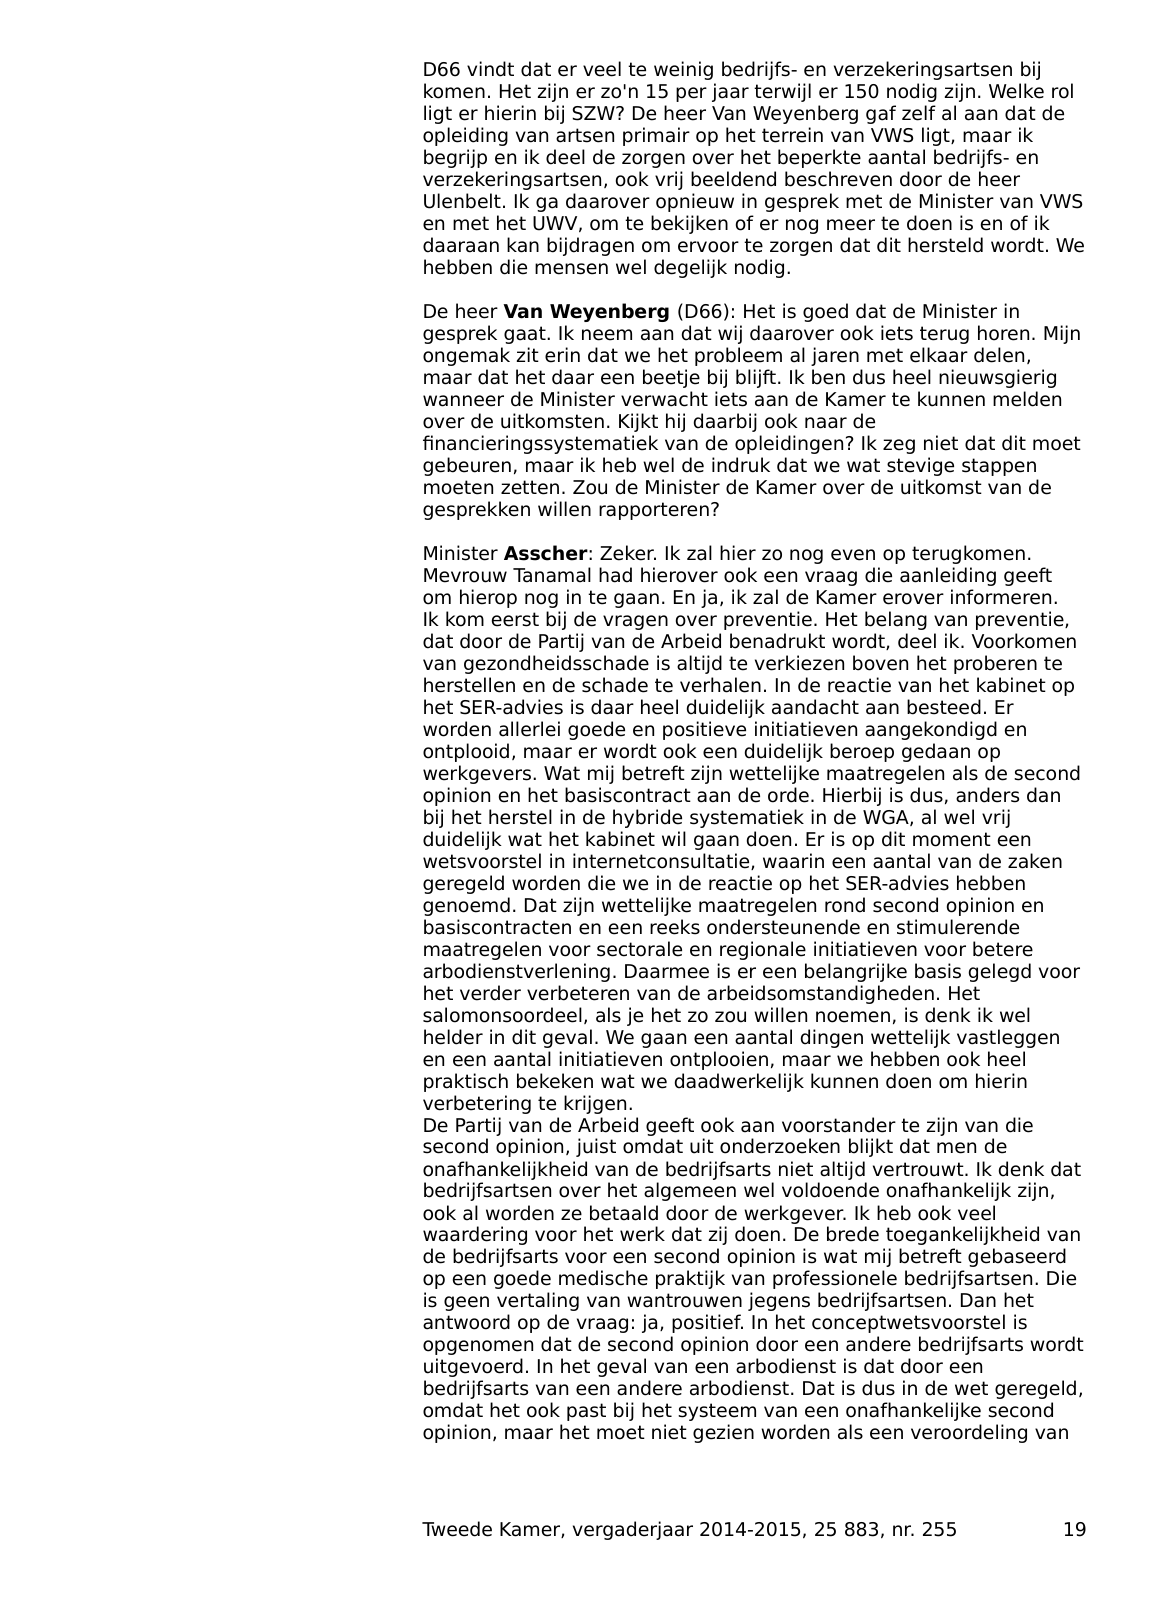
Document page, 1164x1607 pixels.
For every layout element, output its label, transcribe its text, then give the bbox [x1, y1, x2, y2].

text Minister Asscher: Zeker. Ik zal hier zo nog even op terugkomen. Mevrouw Tanamal had hierover ook een vraag die aanleiding geeft om hierop nog in te gaan. En ja, ik zal de Kamer erover informeren. [422, 543, 1087, 609]
text De Partij van de Arbeid geeft ook aan voorstander te zijn van die second opinion, juist omdat uit onderzoeken blijkt dat men de onafhankelijkheid van de bedrijfsarts niet altijd vertrouwt. Ik denk dat bedrijfsartsen over het algemeen wel voldoende onafhankelijk zijn, ook al worden ze betaald door de werkgever. Ik heb ook veel waardering voor het werk dat zij doen. De brede toegankelijkheid van de bedrijfsarts voor een second opinion is wat mij betreft gebaseerd op een goede medische praktijk van professionele bedrijfsartsen. Die is geen vertaling van wantrouwen jegens bedrijfsartsen. Dan het antwoord op de vraag: ja, positief. In het conceptwetsvoorstel is opgenomen dat de second opinion door een andere bedrijfsarts wordt uitgevoerd. In het geval van een arbodienst is dat door een bedrijfsarts van een andere arbodienst. Dat is dus in de wet geregeld, omdat het ook past bij het systeem van een onafhankelijke second opinion, maar het moet niet gezien worden als een veroordeling van [422, 1114, 1087, 1444]
text D66 vindt dat er veel te weinig bedrijfs- en verzekeringsartsen bij komen. Het zijn er zo'n 15 per jaar terwijl er 150 nodig zijn. Welke rol ligt er hierin bij SZW? De heer Van Weyenberg gaf zelf al aan dat de opleiding van artsen primair op het terrein van VWS ligt, maar ik begrijp en ik deel de zorgen over het beperkte aantal bedrijfs- en verzekeringsartsen, ook vrij beeldend beschreven door de heer Ulenbelt. Ik ga daarover opnieuw in gesprek met de Minister van VWS en met het UWV, om te bekijken of er nog meer te doen is en of ik daaraan kan bijdragen om ervoor te zorgen dat dit hersteld wordt. We hebben die mensen wel degelijk nodig. [422, 59, 1087, 279]
text Ik kom eerst bij de vragen over preventie. Het belang van preventie, dat door de Partij van de Arbeid benadrukt wordt, deel ik. Voorkomen van gezondheidsschade is altijd te verkiezen boven het proberen te herstellen en de schade te verhalen. In de reactie van het kabinet op het SER-advies is daar heel duidelijk aandacht aan besteed. Er worden allerlei goede en positieve initiatieven aangekondigd en ontplooid, maar er wordt ook een duidelijk beroep gedaan op werkgevers. Wat mij betreft zijn wettelijke maatregelen als de second opinion en het basiscontract aan de orde. Hierbij is dus, anders dan bij het herstel in de hybride systematiek in de WGA, al wel vrij duidelijk wat het kabinet wil gaan doen. Er is op dit moment een wetsvoorstel in internetconsultatie, waarin een aantal van de zaken geregeld worden die we in de reactie op het SER-advies hebben genoemd. Dat zijn wettelijke maatregelen rond second opinion en basiscontracten en een reeks ondersteunende en stimulerende maatregelen voor sectorale en regionale initiatieven voor betere arbodienstverlening. Daarmee is er een belangrijke basis gelegd voor het verder verbeteren van de arbeidsomstandigheden. Het salomonsoordeel, als je het zo zou willen noemen, is denk ik wel helder in dit geval. We gaan een aantal dingen wettelijk vastleggen en een aantal initiatieven ontplooien, maar we hebben ook heel praktisch bekeken wat we daadwerkelijk kunnen doen om hierin verbetering te krijgen. [422, 609, 1087, 1114]
text De heer Van Weyenberg (D66): Het is goed dat de Minister in gesprek gaat. Ik neem aan dat wij daarover ook iets terug horen. Mijn ongemak zit erin dat we het probleem al jaren met elkaar delen, maar dat het daar een beetje bij blijft. Ik ben dus heel nieuwsgierig wanneer de Minister verwacht iets aan de Kamer te kunnen melden over de uitkomsten. Kijkt hij daarbij ook naar de financieringssystematiek van de opleidingen? Ik zeg niet dat dit moet gebeuren, maar ik heb wel de indruk dat we wat stevige stappen moeten zetten. Zou de Minister de Kamer over de uitkomst van de gesprekken willen rapporteren? [422, 301, 1087, 521]
